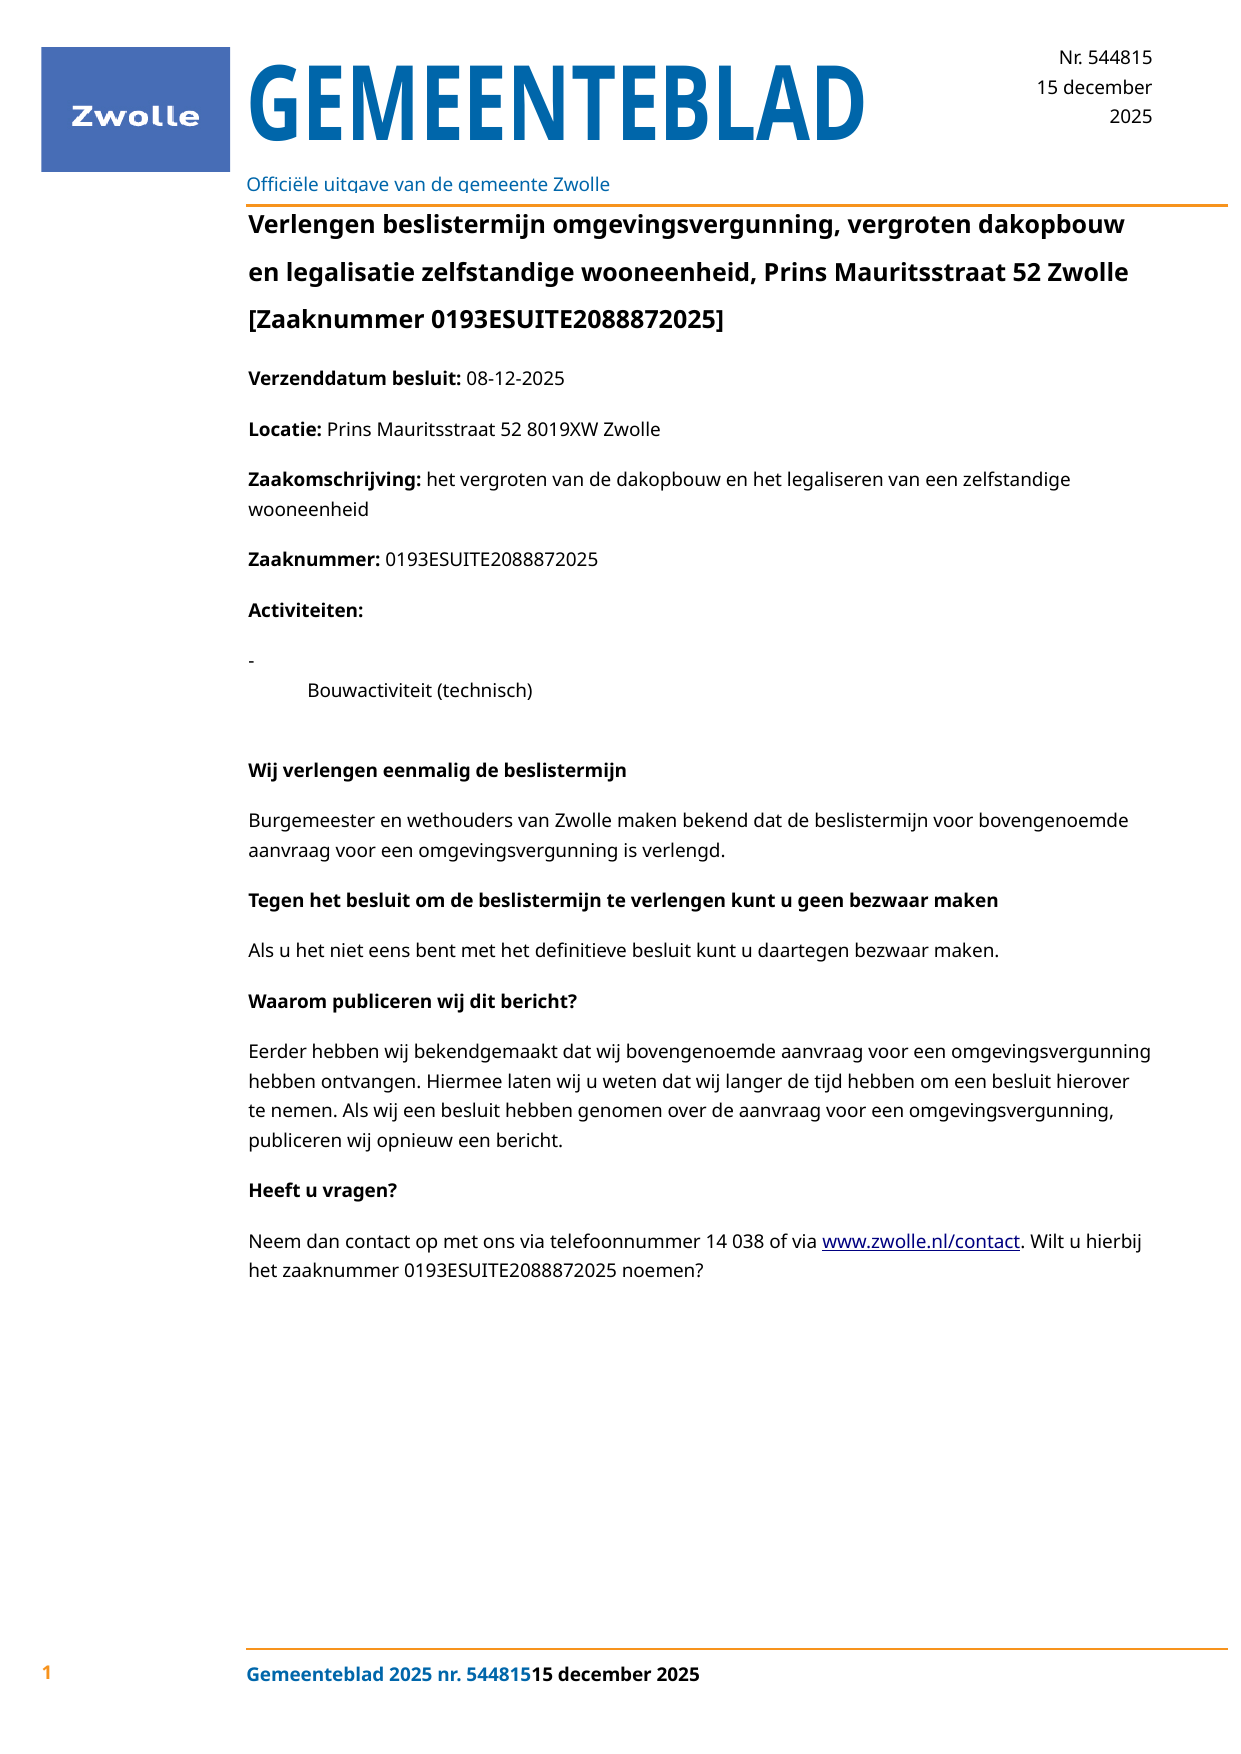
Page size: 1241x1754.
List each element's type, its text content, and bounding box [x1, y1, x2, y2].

text Eerder hebben wij bekendgemaakt dat wij bovengenoemde aanvraag voor een omgevingsvergunning hebben ontvangen. Hiermee laten wij u weten dat wij langer de tijd hebben om een besluit hierover te nemen. Als wij een besluit hebben genomen over de aanvraag voor een omgevingsvergunning, publiceren wij opnieuw een bericht. [248, 1038, 1152, 1153]
text Waarom publiceren wij dit bericht? [248, 988, 1152, 1014]
text Verzenddatum besluit: 08-12-2025 [248, 366, 1152, 391]
text Verlengen beslistermijn omgevingsvergunning, vergroten dakopbouw en legalisatie zelfstandige wooneenheid, Prins Mauritsstraat 52 Zwolle [Zaaknummer 0193ESUITE2088872025] [248, 207, 1152, 336]
list Bouwactiviteit (technisch) [248, 677, 1152, 702]
picture [41, 47, 231, 172]
text Locatie: Prins Mauritsstraat 52 8019XW Zwolle [248, 416, 1152, 442]
text Wij verlengen eenmalig de beslistermijn [248, 757, 1152, 782]
text Zaakomschrijving: het vergroten van de dakopbouw en het legaliseren van een zelfstandige wooneenheid [248, 466, 1152, 522]
text Tegen het besluit om de beslistermijn te verlengen kunt u geen bezwaar maken [248, 887, 1152, 913]
text Heeft u vragen? [248, 1178, 1152, 1203]
text Neem dan contact op met ons via telefoonnummer 14 038 of via www.zwolle.nl/contact. Wilt u hierbij het zaaknummer 0193ESUITE2088872025 noemen? [248, 1228, 1152, 1283]
text Zaaknummer: 0193ESUITE2088872025 [248, 546, 1152, 572]
text Activiteiten: [248, 597, 1152, 622]
text Burgemeester en wethouders van Zwolle maken bekend dat de beslistermijn voor bovengenoemde aanvraag voor een omgevingsvergunning is verlengd. [248, 807, 1152, 862]
text Als u het niet eens bent met het definitieve besluit kunt u daartegen bezwaar maken. [248, 938, 1152, 963]
